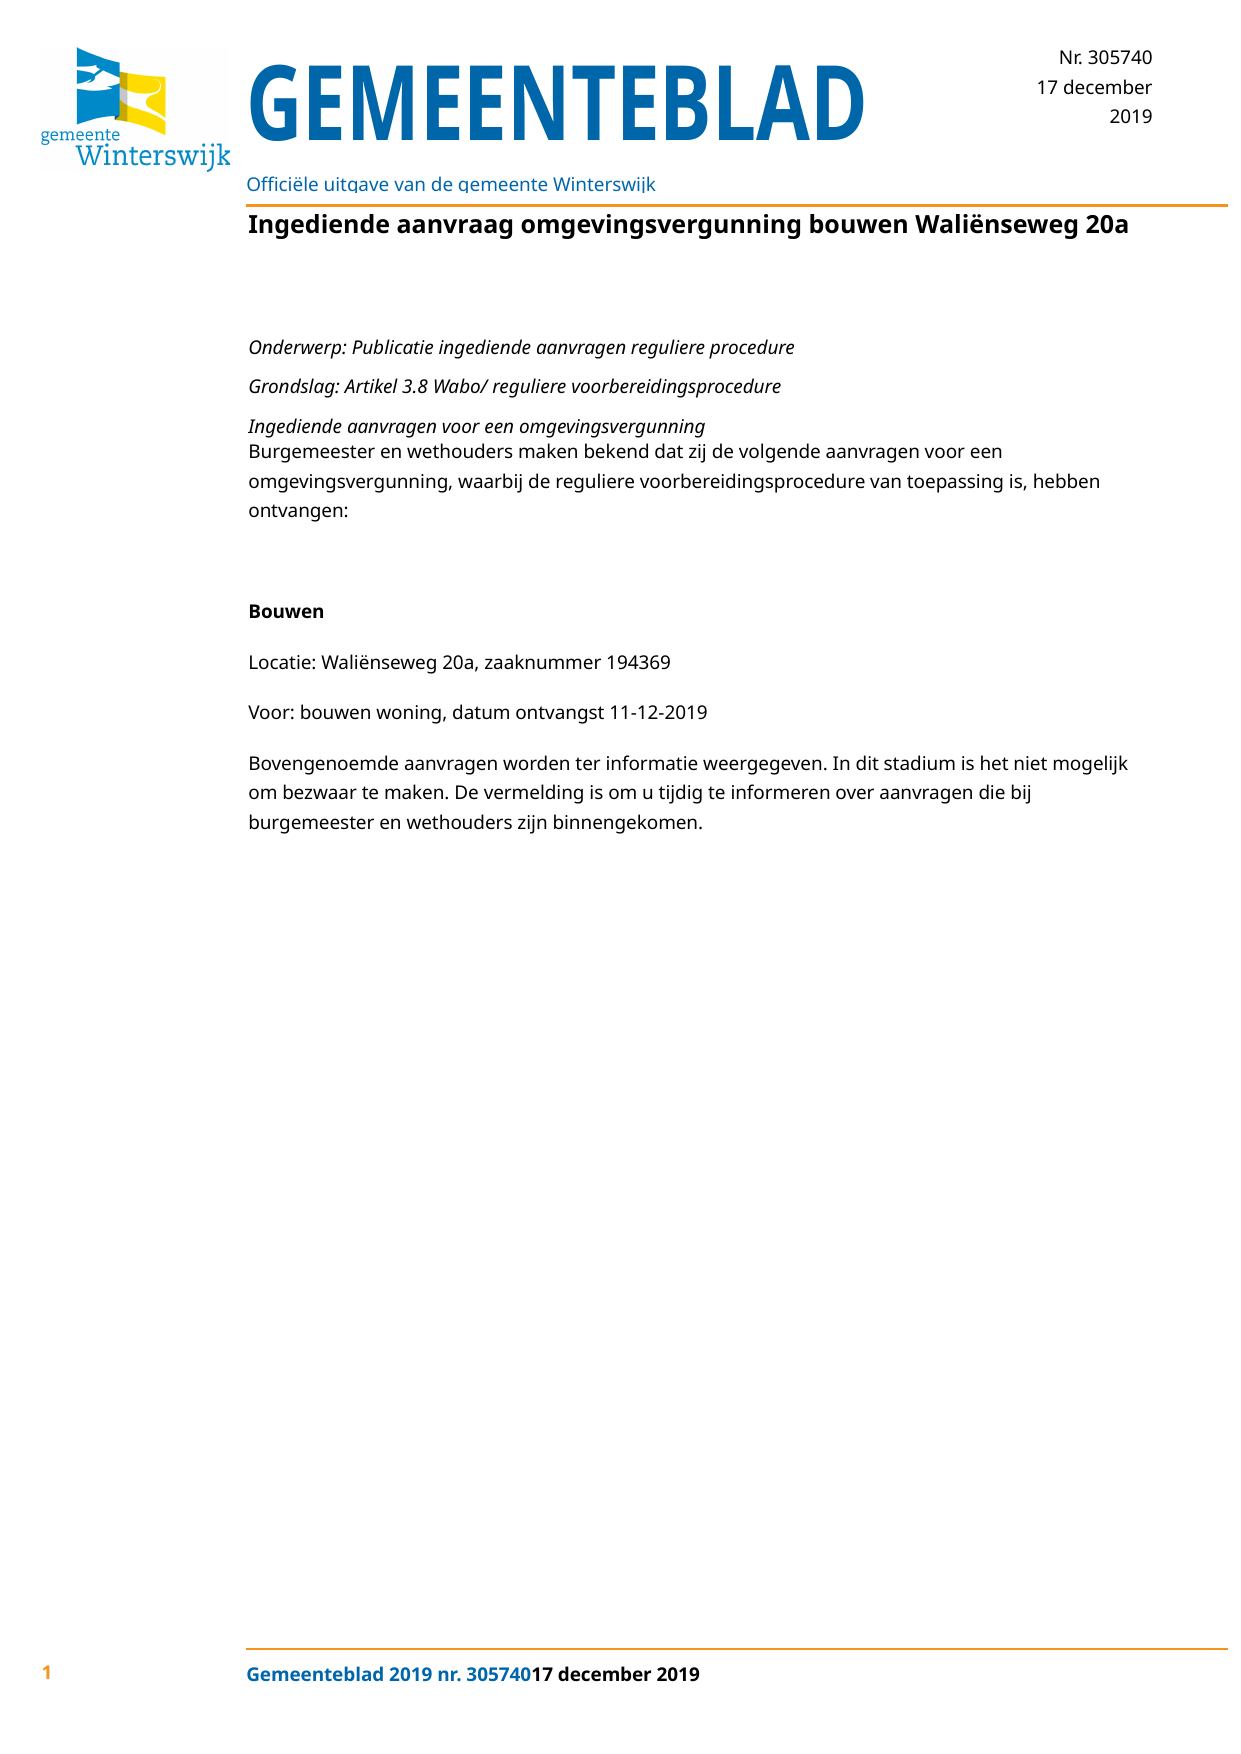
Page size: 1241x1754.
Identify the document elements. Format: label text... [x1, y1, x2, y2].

text Bouwen [248, 598, 1152, 624]
text Ingediende aanvraag omgevingsvergunning bouwen Waliënseweg 20a [248, 207, 1152, 241]
text Onderwerp: Publicatie ingediende aanvragen reguliere procedure [248, 334, 1152, 360]
text Burgemeester en wethouders maken bekend dat zij de volgende aanvragen voor een omgevingsvergunning, waarbij de reguliere voorbereidingsprocedure van toepassing is, hebben ontvangen: [248, 438, 1152, 523]
text Locatie: Waliënseweg 20a, zaaknummer 194369 [248, 649, 1152, 675]
text Voor: bouwen woning, datum ontvangst 11-12-2019 [248, 699, 1152, 725]
picture [41, 47, 231, 172]
text Ingediende aanvragen voor een omgevingsvergunning [248, 413, 1152, 438]
text Grondslag: Artikel 3.8 Wabo/ reguliere voorbereidingsprocedure [248, 373, 1152, 399]
picture [225, 153, 231, 162]
text Bovengenoemde aanvragen worden ter informatie weergegeven. In dit stadium is het niet mogelijk om bezwaar te maken. De vermelding is om u tijdig te informeren over aanvragen die bij burgemeester en wethouders zijn binnengekomen. [248, 750, 1152, 835]
